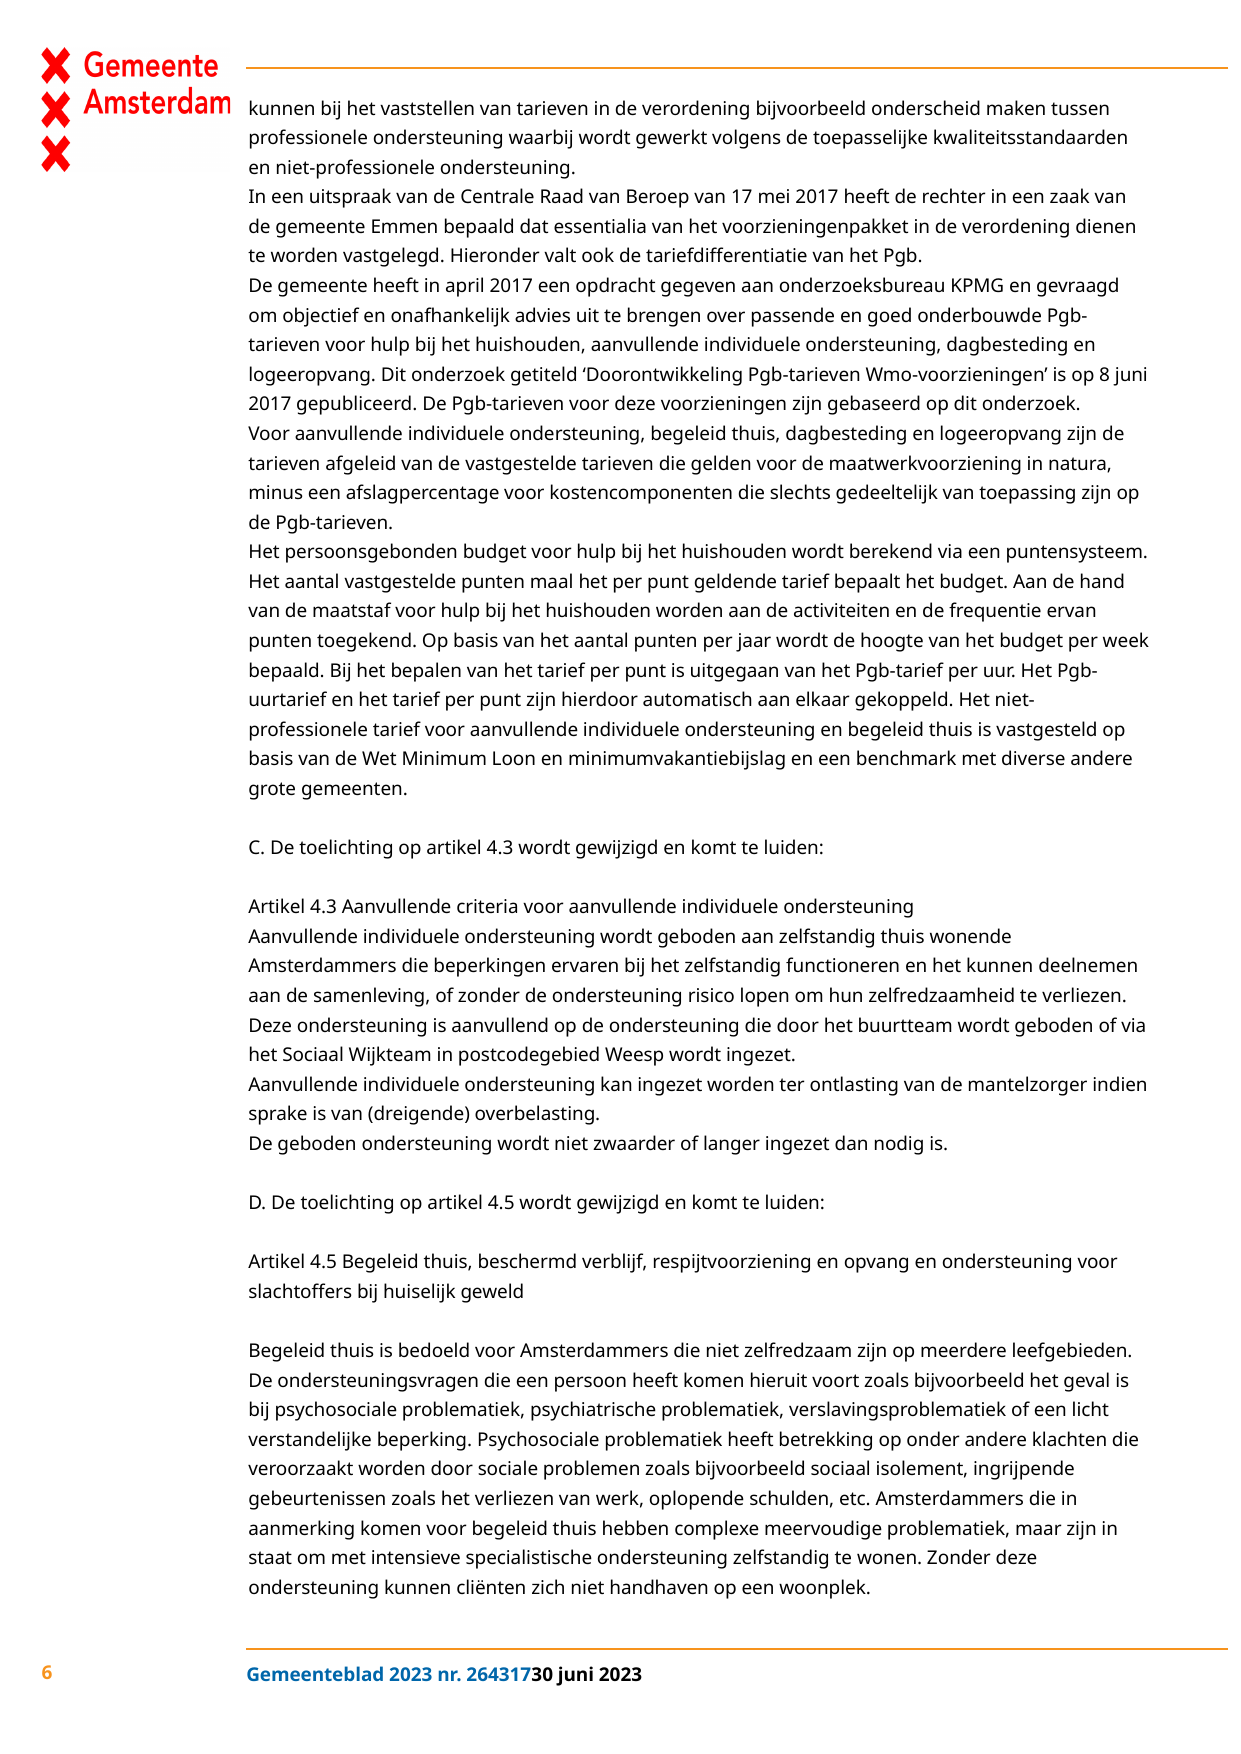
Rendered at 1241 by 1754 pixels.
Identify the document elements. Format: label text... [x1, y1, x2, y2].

text De gemeente heeft in april 2017 een opdracht gegeven aan onderzoeksbureau KPMG en gevraagd om objectief en onafhankelijk advies uit te brengen over passende en goed onderbouwde Pgb-tarieven voor hulp bij het huishouden, aanvullende individuele ondersteuning, dagbesteding en logeeropvang. Dit onderzoek getiteld ‘Doorontwikkeling Pgb-tarieven Wmo-voorzieningen’ is op 8 juni 2017 gepubliceerd. De Pgb-tarieven voor deze voorzieningen zijn gebaseerd op dit onderzoek. [248, 272, 1152, 416]
text Het persoonsgebonden budget voor hulp bij het huishouden wordt berekend via een puntensysteem. Het aantal vastgestelde punten maal het per punt geldende tarief bepaalt het budget. Aan de hand van de maatstaf voor hulp bij het huishouden worden aan de activiteiten en de frequentie ervan punten toegekend. Op basis van het aantal punten per jaar wordt de hoogte van het budget per week bepaald. Bij het bepalen van het tarief per punt is uitgegaan van het Pgb-tarief per uur. Het Pgb-uurtarief en het tarief per punt zijn hierdoor automatisch aan elkaar gekoppeld. Het niet-professionele tarief voor aanvullende individuele ondersteuning en begeleid thuis is vastgesteld op basis van de Wet Minimum Loon en minimumvakantiebijslag en een benchmark met diverse andere grote gemeenten. [248, 538, 1152, 801]
text De geboden ondersteuning wordt niet zwaarder of langer ingezet dan nodig is. [248, 1130, 1152, 1156]
text Artikel 4.3 Aanvullende criteria voor aanvullende individuele ondersteuning [248, 893, 1152, 919]
text Aanvullende individuele ondersteuning wordt geboden aan zelfstandig thuis wonende Amsterdammers die beperkingen ervaren bij het zelfstandig functioneren en het kunnen deelnemen aan de samenleving, of zonder de ondersteuning risico lopen om hun zelfredzaamheid te verliezen. Deze ondersteuning is aanvullend op de ondersteuning die door het buurtteam wordt geboden of via het Sociaal Wijkteam in postcodegebied Weesp wordt ingezet. [248, 923, 1152, 1067]
text Aanvullende individuele ondersteuning kan ingezet worden ter ontlasting van de mantelzorger indien sprake is van (dreigende) overbelasting. [248, 1071, 1152, 1126]
text kunnen bij het vaststellen van tarieven in de verordening bijvoorbeeld onderscheid maken tussen professionele ondersteuning waarbij wordt gewerkt volgens de toepasselijke kwaliteitsstandaarden en niet-professionele ondersteuning. [248, 95, 1152, 180]
picture [41, 47, 231, 172]
text Begeleid thuis is bedoeld voor Amsterdammers die niet zelfredzaam zijn op meerdere leefgebieden. De ondersteuningsvragen die een persoon heeft komen hieruit voort zoals bijvoorbeeld het geval is bij psychosociale problematiek, psychiatrische problematiek, verslavingsproblematiek of een licht verstandelijke beperking. Psychosociale problematiek heeft betrekking op onder andere klachten die veroorzaakt worden door sociale problemen zoals bijvoorbeeld sociaal isolement, ingrijpende gebeurtenissen zoals het verliezen van werk, oplopende schulden, etc. Amsterdammers die in aanmerking komen voor begeleid thuis hebben complexe meervoudige problematiek, maar zijn in staat om met intensieve specialistische ondersteuning zelfstandig te wonen. Zonder deze ondersteuning kunnen cliënten zich niet handhaven op een woonplek. [248, 1337, 1152, 1600]
text Artikel 4.5 Begeleid thuis, beschermd verblijf, respijtvoorziening en opvang en ondersteuning voor slachtoffers bij huiselijk geweld [248, 1248, 1152, 1304]
text Voor aanvullende individuele ondersteuning, begeleid thuis, dagbesteding en logeeropvang zijn de tarieven afgeleid van de vastgestelde tarieven die gelden voor de maatwerkvoorziening in natura, minus een afslagpercentage voor kostencomponenten die slechts gedeeltelijk van toepassing zijn op de Pgb-tarieven. [248, 420, 1152, 535]
text C. De toelichting op artikel 4.3 wordt gewijzigd en komt te luiden: [248, 834, 1152, 860]
text In een uitspraak van de Centrale Raad van Beroep van 17 mei 2017 heeft de rechter in een zaak van de gemeente Emmen bepaald dat essentialia van het voorzieningenpakket in de verordening dienen te worden vastgelegd. Hieronder valt ook de tariefdifferentiatie van het Pgb. [248, 183, 1152, 268]
text D. De toelichting op artikel 4.5 wordt gewijzigd en komt te luiden: [248, 1189, 1152, 1215]
